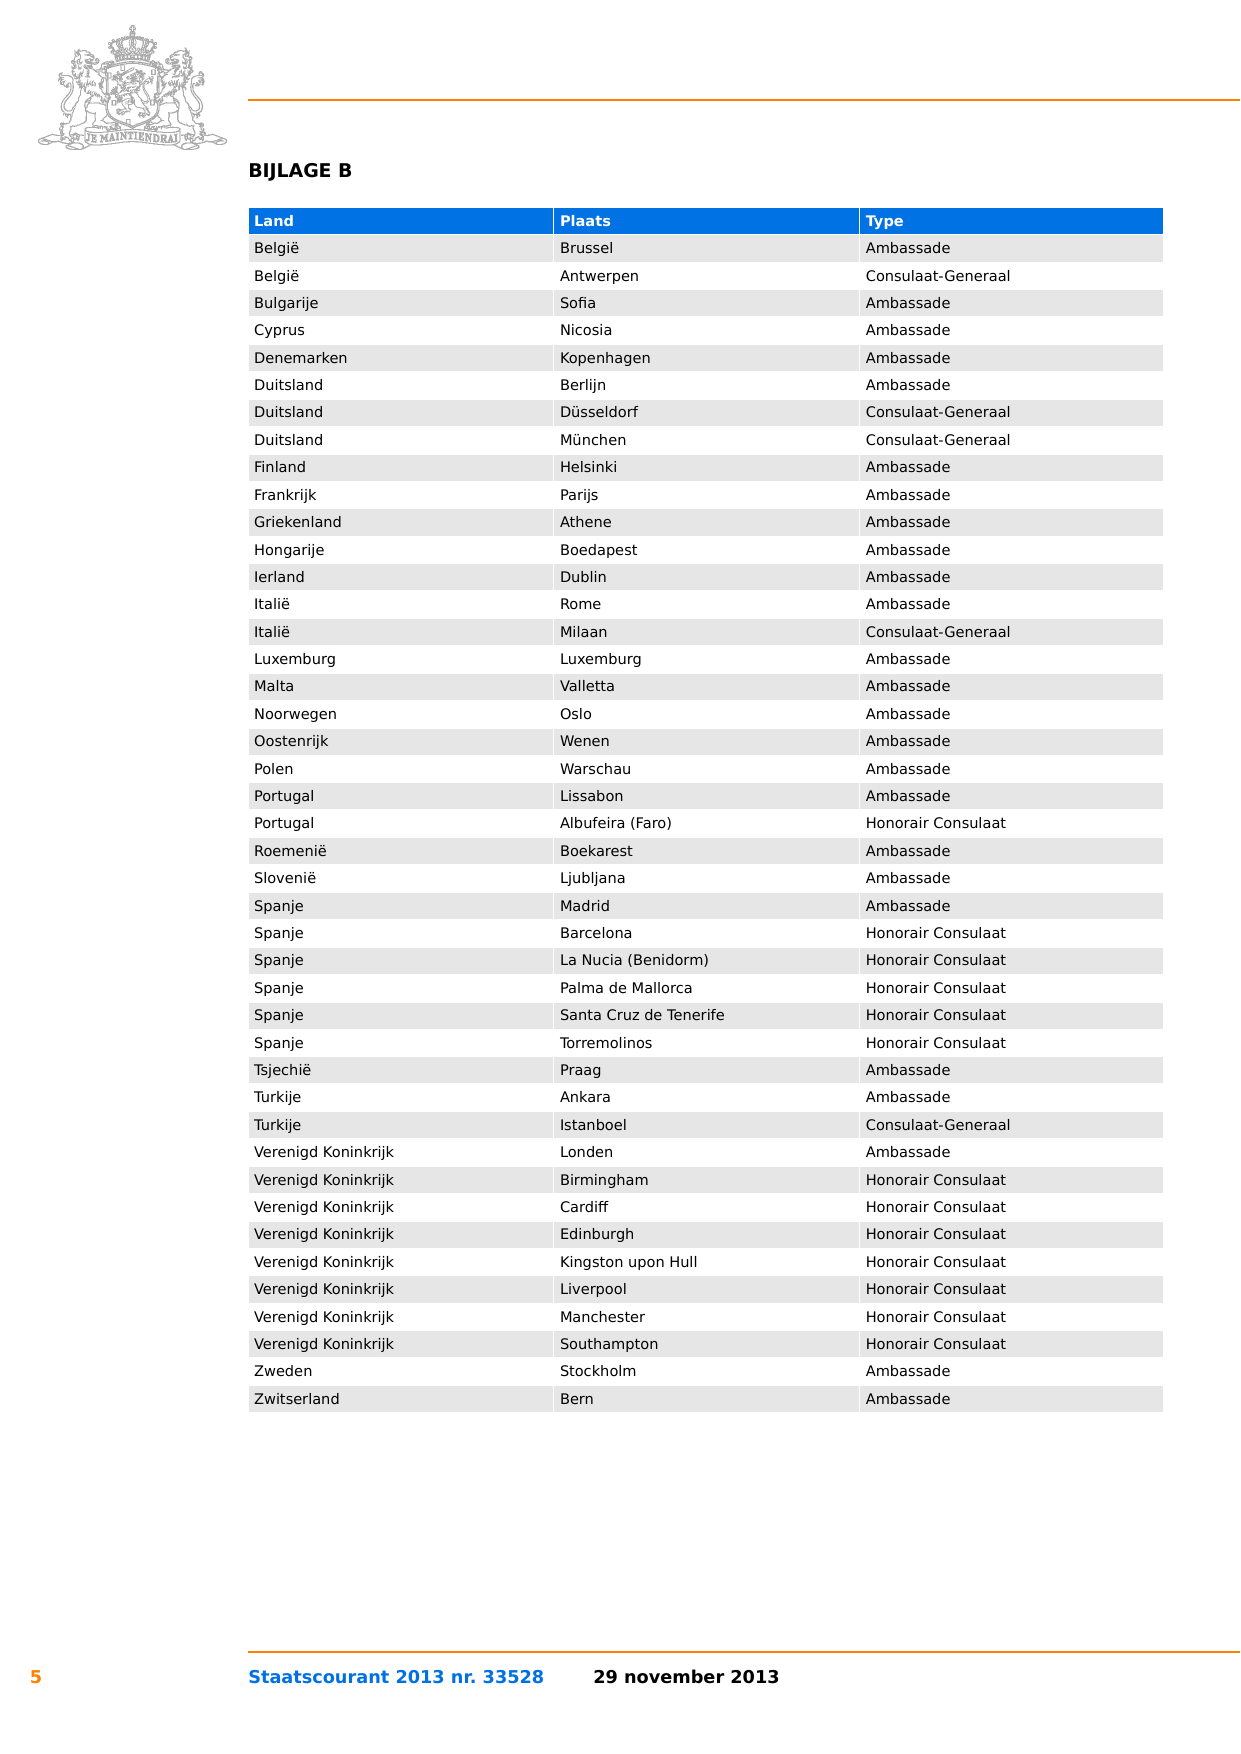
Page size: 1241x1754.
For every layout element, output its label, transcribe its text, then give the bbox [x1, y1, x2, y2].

table_cell Consulaat-Generaal [860, 1112, 1163, 1138]
table_cell Honorair Consulaat [860, 920, 1163, 947]
table_cell Ankara [554, 1085, 859, 1111]
table_cell Bern [554, 1386, 859, 1412]
table_cell Duitsland [249, 400, 553, 426]
table_cell Honorair Consulaat [860, 1030, 1163, 1056]
table_cell Manchester [554, 1304, 859, 1330]
table_cell Kopenhagen [554, 345, 859, 371]
table_cell Ambassade [860, 1139, 1163, 1166]
table_cell België [249, 263, 553, 289]
table_cell Verenigd Koninkrijk [249, 1139, 553, 1166]
table_cell België [249, 235, 553, 262]
table_cell Roemenië [249, 838, 553, 864]
picture [38, 25, 227, 150]
table_cell Rome [554, 591, 859, 618]
table_cell Zwitserland [249, 1386, 553, 1412]
table_cell Finland [249, 455, 553, 481]
table_cell Birmingham [554, 1167, 859, 1193]
table_cell Spanje [249, 1003, 553, 1029]
table_cell Consulaat-Generaal [860, 400, 1163, 426]
table_cell Ambassade [860, 1359, 1163, 1385]
table_cell Southampton [554, 1331, 859, 1357]
table_cell Brussel [554, 235, 859, 262]
table_cell Ambassade [860, 564, 1163, 590]
table_cell Milaan [554, 619, 859, 645]
subtitle BIJLAGE B [248, 160, 1163, 182]
table_cell Oslo [554, 701, 859, 727]
table_cell La Nucia (Benidorm) [554, 948, 859, 974]
table_cell Madrid [554, 893, 859, 919]
table_cell Ambassade [860, 783, 1163, 809]
table_cell Nicosia [554, 318, 859, 344]
table_cell Ambassade [860, 591, 1163, 618]
table_cell Malta [249, 674, 553, 700]
table_cell Verenigd Koninkrijk [249, 1194, 553, 1221]
table_cell Ljubljana [554, 865, 859, 892]
table_cell Düsseldorf [554, 400, 859, 426]
table_cell Ambassade [860, 674, 1163, 700]
table_cell Portugal [249, 811, 553, 837]
table_cell Ierland [249, 564, 553, 590]
table_cell Oostenrijk [249, 729, 553, 755]
table_cell Spanje [249, 975, 553, 1001]
table_cell Ambassade [860, 345, 1163, 371]
table_header Type [860, 208, 1163, 234]
table_cell Italië [249, 619, 553, 645]
table_cell Verenigd Koninkrijk [249, 1167, 553, 1193]
table_cell Spanje [249, 920, 553, 947]
table_cell Berlijn [554, 372, 859, 399]
table_cell Ambassade [860, 482, 1163, 508]
table_cell Tsjechië [249, 1057, 553, 1083]
table_cell Sofia [554, 290, 859, 316]
table_cell Wenen [554, 729, 859, 755]
table_cell Ambassade [860, 372, 1163, 399]
table_cell Verenigd Koninkrijk [249, 1276, 553, 1303]
table_cell Duitsland [249, 372, 553, 399]
table_cell Frankrijk [249, 482, 553, 508]
table_cell Praag [554, 1057, 859, 1083]
table_cell Zweden [249, 1359, 553, 1385]
table_cell Ambassade [860, 838, 1163, 864]
table_cell Verenigd Koninkrijk [249, 1222, 553, 1248]
table_cell Ambassade [860, 729, 1163, 755]
table_cell Cyprus [249, 318, 553, 344]
table_cell Ambassade [860, 235, 1163, 262]
table_header Land [249, 208, 553, 234]
table_cell Turkije [249, 1085, 553, 1111]
table_cell Ambassade [860, 1085, 1163, 1111]
table_cell Kingston upon Hull [554, 1249, 859, 1275]
table_cell Ambassade [860, 1386, 1163, 1412]
table_cell Torremolinos [554, 1030, 859, 1056]
table_cell Cardiff [554, 1194, 859, 1221]
table_cell Honorair Consulaat [860, 975, 1163, 1001]
table_cell Londen [554, 1139, 859, 1166]
table_cell Honorair Consulaat [860, 811, 1163, 837]
table_cell Istanboel [554, 1112, 859, 1138]
table_cell Duitsland [249, 427, 553, 453]
table_cell Honorair Consulaat [860, 1331, 1163, 1357]
table_cell Noorwegen [249, 701, 553, 727]
table_cell Santa Cruz de Tenerife [554, 1003, 859, 1029]
table_cell Edinburgh [554, 1222, 859, 1248]
table_cell Consulaat-Generaal [860, 619, 1163, 645]
table_cell Athene [554, 509, 859, 536]
table_cell Ambassade [860, 646, 1163, 673]
table_cell Ambassade [860, 865, 1163, 892]
table_cell Albufeira (Faro) [554, 811, 859, 837]
table_header Plaats [554, 208, 859, 234]
table_cell Spanje [249, 1030, 553, 1056]
table_cell Honorair Consulaat [860, 1222, 1163, 1248]
table_cell Denemarken [249, 345, 553, 371]
table_cell Ambassade [860, 701, 1163, 727]
table_cell Portugal [249, 783, 553, 809]
table_cell Ambassade [860, 756, 1163, 782]
table_cell Ambassade [860, 318, 1163, 344]
table_cell Luxemburg [249, 646, 553, 673]
table_cell Ambassade [860, 509, 1163, 536]
table_cell Boekarest [554, 838, 859, 864]
table_cell Parijs [554, 482, 859, 508]
table_cell Ambassade [860, 893, 1163, 919]
table_cell München [554, 427, 859, 453]
table_cell Ambassade [860, 290, 1163, 316]
table_cell Honorair Consulaat [860, 948, 1163, 974]
table_cell Honorair Consulaat [860, 1167, 1163, 1193]
table_cell Honorair Consulaat [860, 1194, 1163, 1221]
table_cell Verenigd Koninkrijk [249, 1249, 553, 1275]
table_cell Antwerpen [554, 263, 859, 289]
table_cell Polen [249, 756, 553, 782]
table_cell Liverpool [554, 1276, 859, 1303]
table_cell Honorair Consulaat [860, 1003, 1163, 1029]
table_cell Dublin [554, 564, 859, 590]
table_cell Luxemburg [554, 646, 859, 673]
table_cell Spanje [249, 893, 553, 919]
table_cell Barcelona [554, 920, 859, 947]
table_cell Ambassade [860, 537, 1163, 563]
table_cell Helsinki [554, 455, 859, 481]
table_cell Consulaat-Generaal [860, 427, 1163, 453]
table_cell Verenigd Koninkrijk [249, 1304, 553, 1330]
table_cell Turkije [249, 1112, 553, 1138]
table_cell Lissabon [554, 783, 859, 809]
table_cell Ambassade [860, 1057, 1163, 1083]
table_cell Griekenland [249, 509, 553, 536]
table_cell Valletta [554, 674, 859, 700]
table_cell Hongarije [249, 537, 553, 563]
table_cell Slovenië [249, 865, 553, 892]
table_cell Consulaat-Generaal [860, 263, 1163, 289]
table_cell Honorair Consulaat [860, 1276, 1163, 1303]
table_cell Palma de Mallorca [554, 975, 859, 1001]
table_cell Ambassade [860, 455, 1163, 481]
table_cell Stockholm [554, 1359, 859, 1385]
table_cell Verenigd Koninkrijk [249, 1331, 553, 1357]
table_cell Honorair Consulaat [860, 1304, 1163, 1330]
table_cell Honorair Consulaat [860, 1249, 1163, 1275]
table_cell Warschau [554, 756, 859, 782]
table_cell Italië [249, 591, 553, 618]
table_cell Bulgarije [249, 290, 553, 316]
table_cell Boedapest [554, 537, 859, 563]
table_cell Spanje [249, 948, 553, 974]
